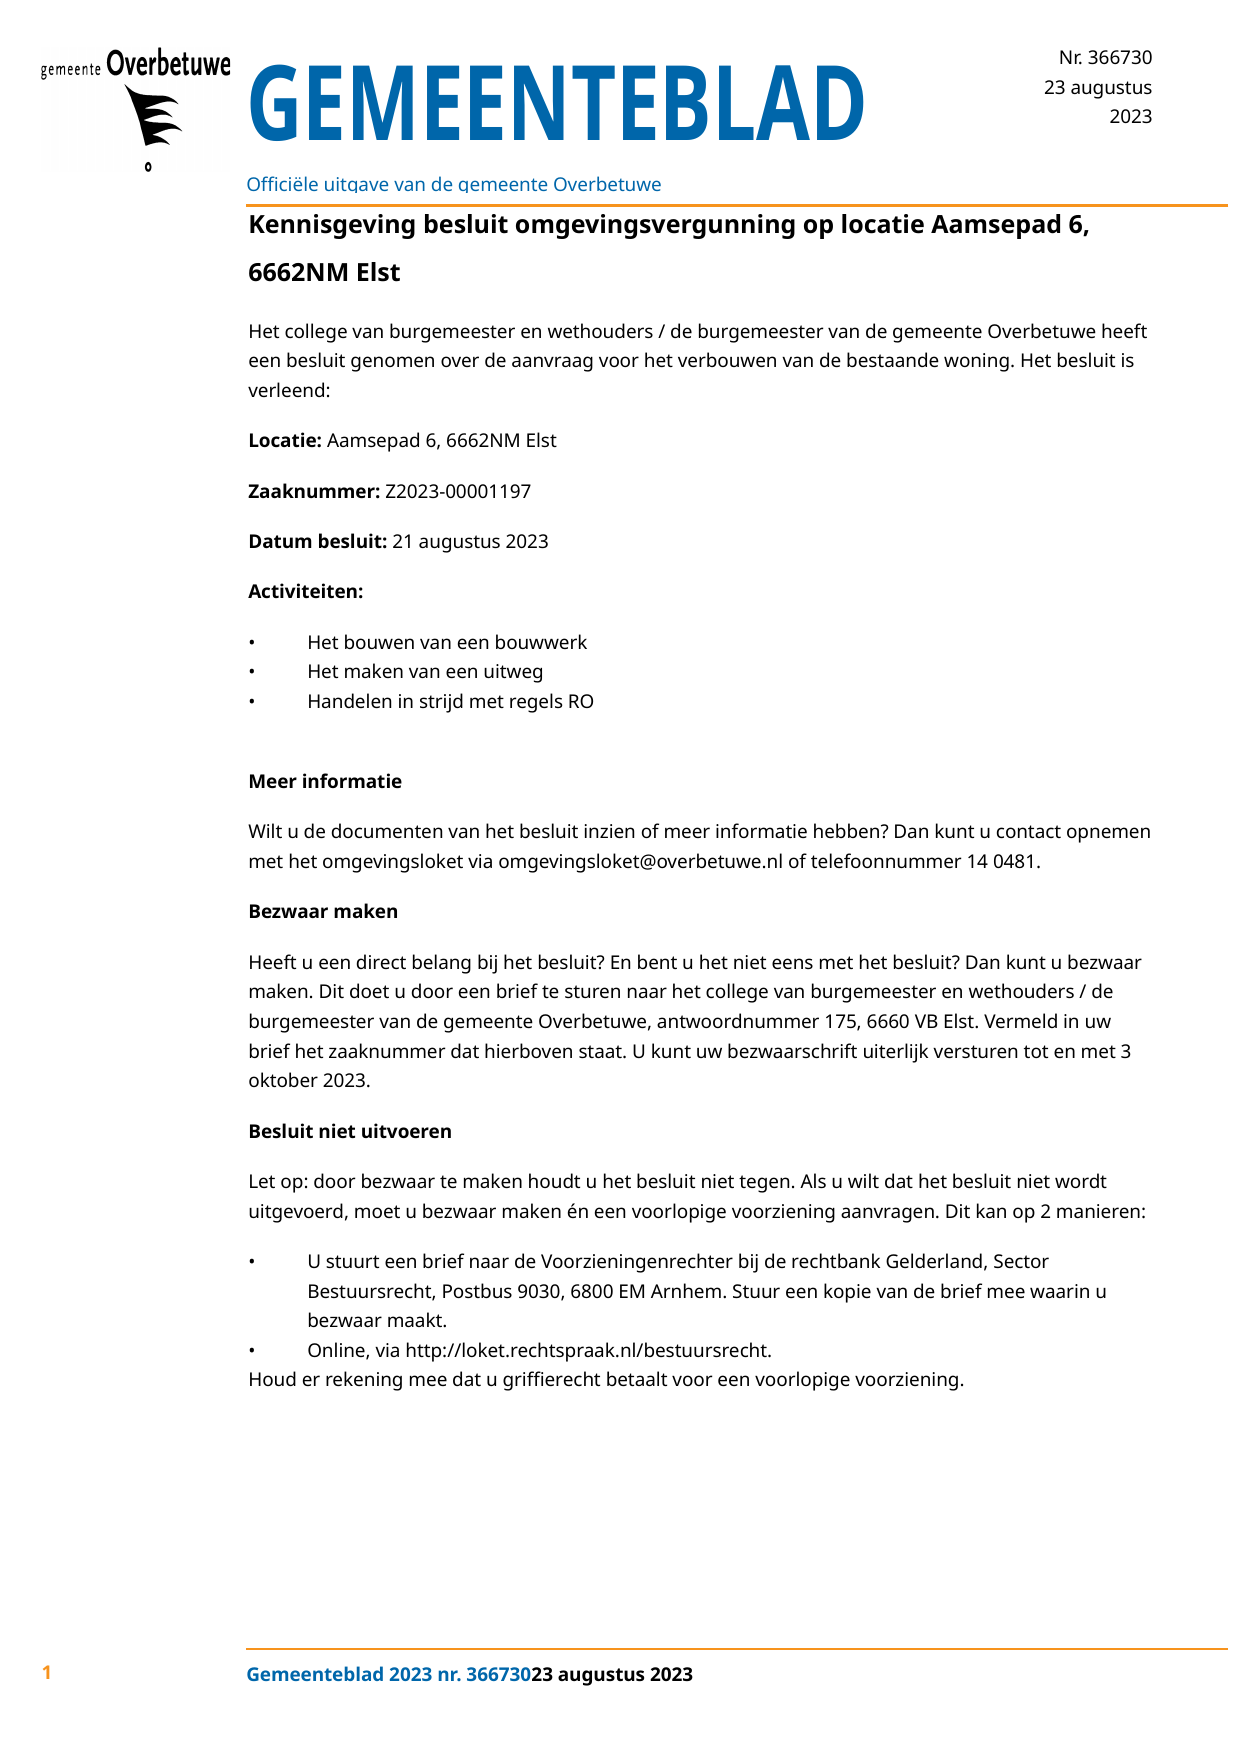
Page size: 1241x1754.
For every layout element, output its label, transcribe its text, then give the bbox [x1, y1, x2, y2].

text Kennisgeving besluit omgevingsvergunning op locatie Aamsepad 6, 6662NM Elst [248, 207, 1152, 288]
list U stuurt een brief naar de Voorzieningenrechter bij de rechtbank Gelderland, Sector Bestuursrecht, Postbus 9030, 6800 EM Arnhem. Stuur een kopie van de brief mee waarin u bezwaar maakt. [248, 1248, 1152, 1333]
text Besluit niet uitvoeren [248, 1118, 1152, 1144]
text Datum besluit: 21 augustus 2023 [248, 528, 1152, 554]
text Locatie: Aamsepad 6, 6662NM Elst [248, 427, 1152, 453]
list Online, via http://loket.rechtspraak.nl/bestuursrecht. [248, 1337, 1152, 1363]
text Houd er rekening mee dat u griffierecht betaalt voor een voorlopige voorziening. [248, 1367, 1152, 1392]
list Het bouwen van een bouwwerk [248, 629, 1152, 655]
text Wilt u de documenten van het besluit inzien of meer informatie hebben? Dan kunt u contact opnemen met het omgevingsloket via omgevingsloket@overbetuwe.nl of telefoonnummer 14 0481. [248, 819, 1152, 874]
list Handelen in strijd met regels RO [248, 688, 1152, 714]
text Let op: door bezwaar te maken houdt u het besluit niet tegen. Als u wilt dat het besluit niet wordt uitgevoerd, moet u bezwaar maken én een voorlopige voorziening aanvragen. Dit kan op 2 manieren: [248, 1168, 1152, 1224]
picture [41, 47, 231, 172]
text Heeft u een direct belang bij het besluit? En bent u het niet eens met het besluit? Dan kunt u bezwaar maken. Dit doet u door een brief te sturen naar het college van burgemeester en wethouders / de burgemeester van de gemeente Overbetuwe, antwoordnummer 175, 6660 VB Elst. Vermeld in uw brief het zaaknummer dat hierboven staat. U kunt uw bezwaarschrift uiterlijk versturen tot en met 3 oktober 2023. [248, 949, 1152, 1093]
text Activiteiten: [248, 579, 1152, 604]
text Bezwaar maken [248, 899, 1152, 924]
text Het college van burgemeester en wethouders / de burgemeester van de gemeente Overbetuwe heeft een besluit genomen over de aanvraag voor het verbouwen van de bestaande woning. Het besluit is verleend: [248, 318, 1152, 403]
list Het maken van een uitweg [248, 659, 1152, 684]
text Zaaknummer: Z2023-00001197 [248, 478, 1152, 504]
text Meer informatie [248, 768, 1152, 794]
